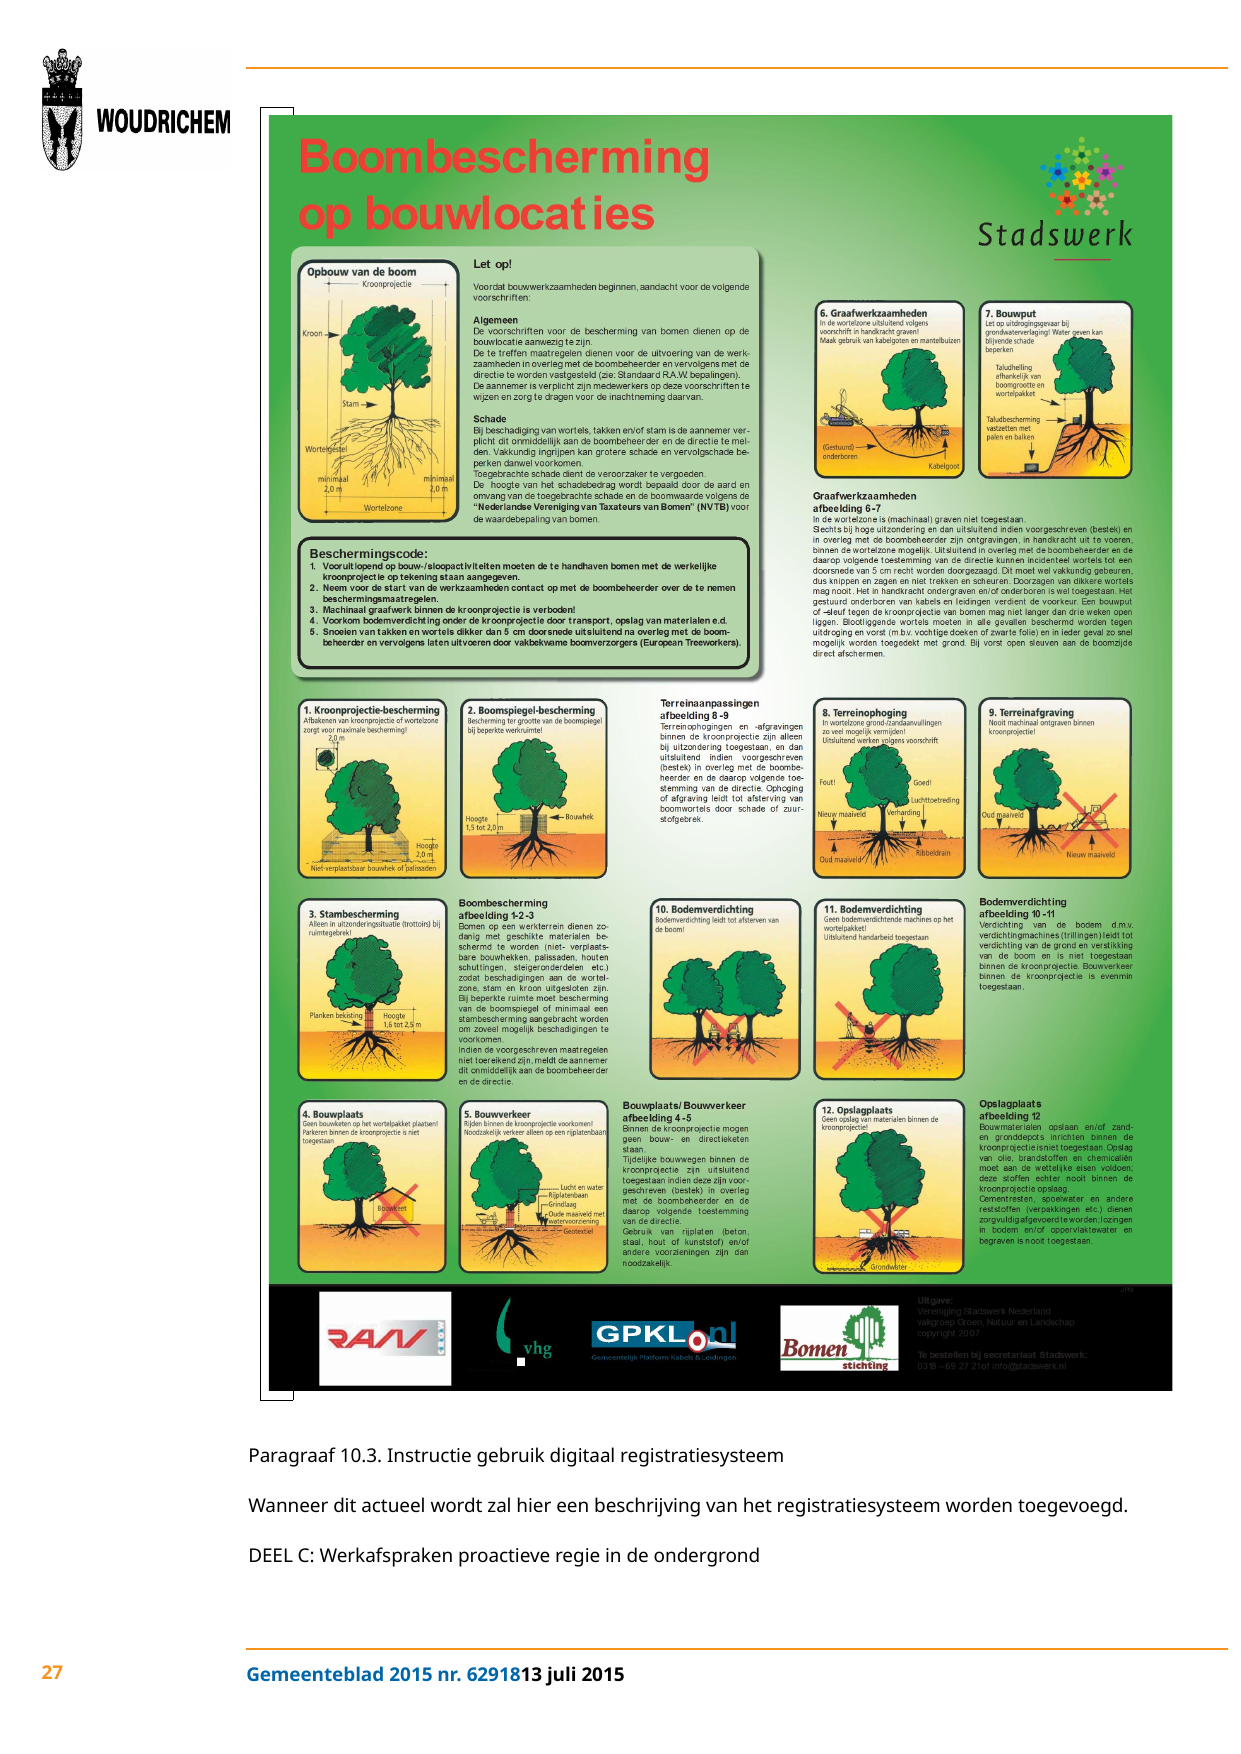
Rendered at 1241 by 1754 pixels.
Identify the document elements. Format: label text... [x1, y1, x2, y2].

picture [268, 115, 1173, 1391]
text Paragraaf 10.3. Instructie gebruik digitaal registratiesysteem [248, 1442, 1152, 1468]
picture [41, 47, 231, 172]
text Wanneer dit actueel wordt zal hier een beschrijving van het registratiesysteem worden toegevoegd. [248, 1492, 1152, 1518]
text DEEL C: Werkafspraken proactieve regie in de ondergrond [248, 1543, 1152, 1568]
